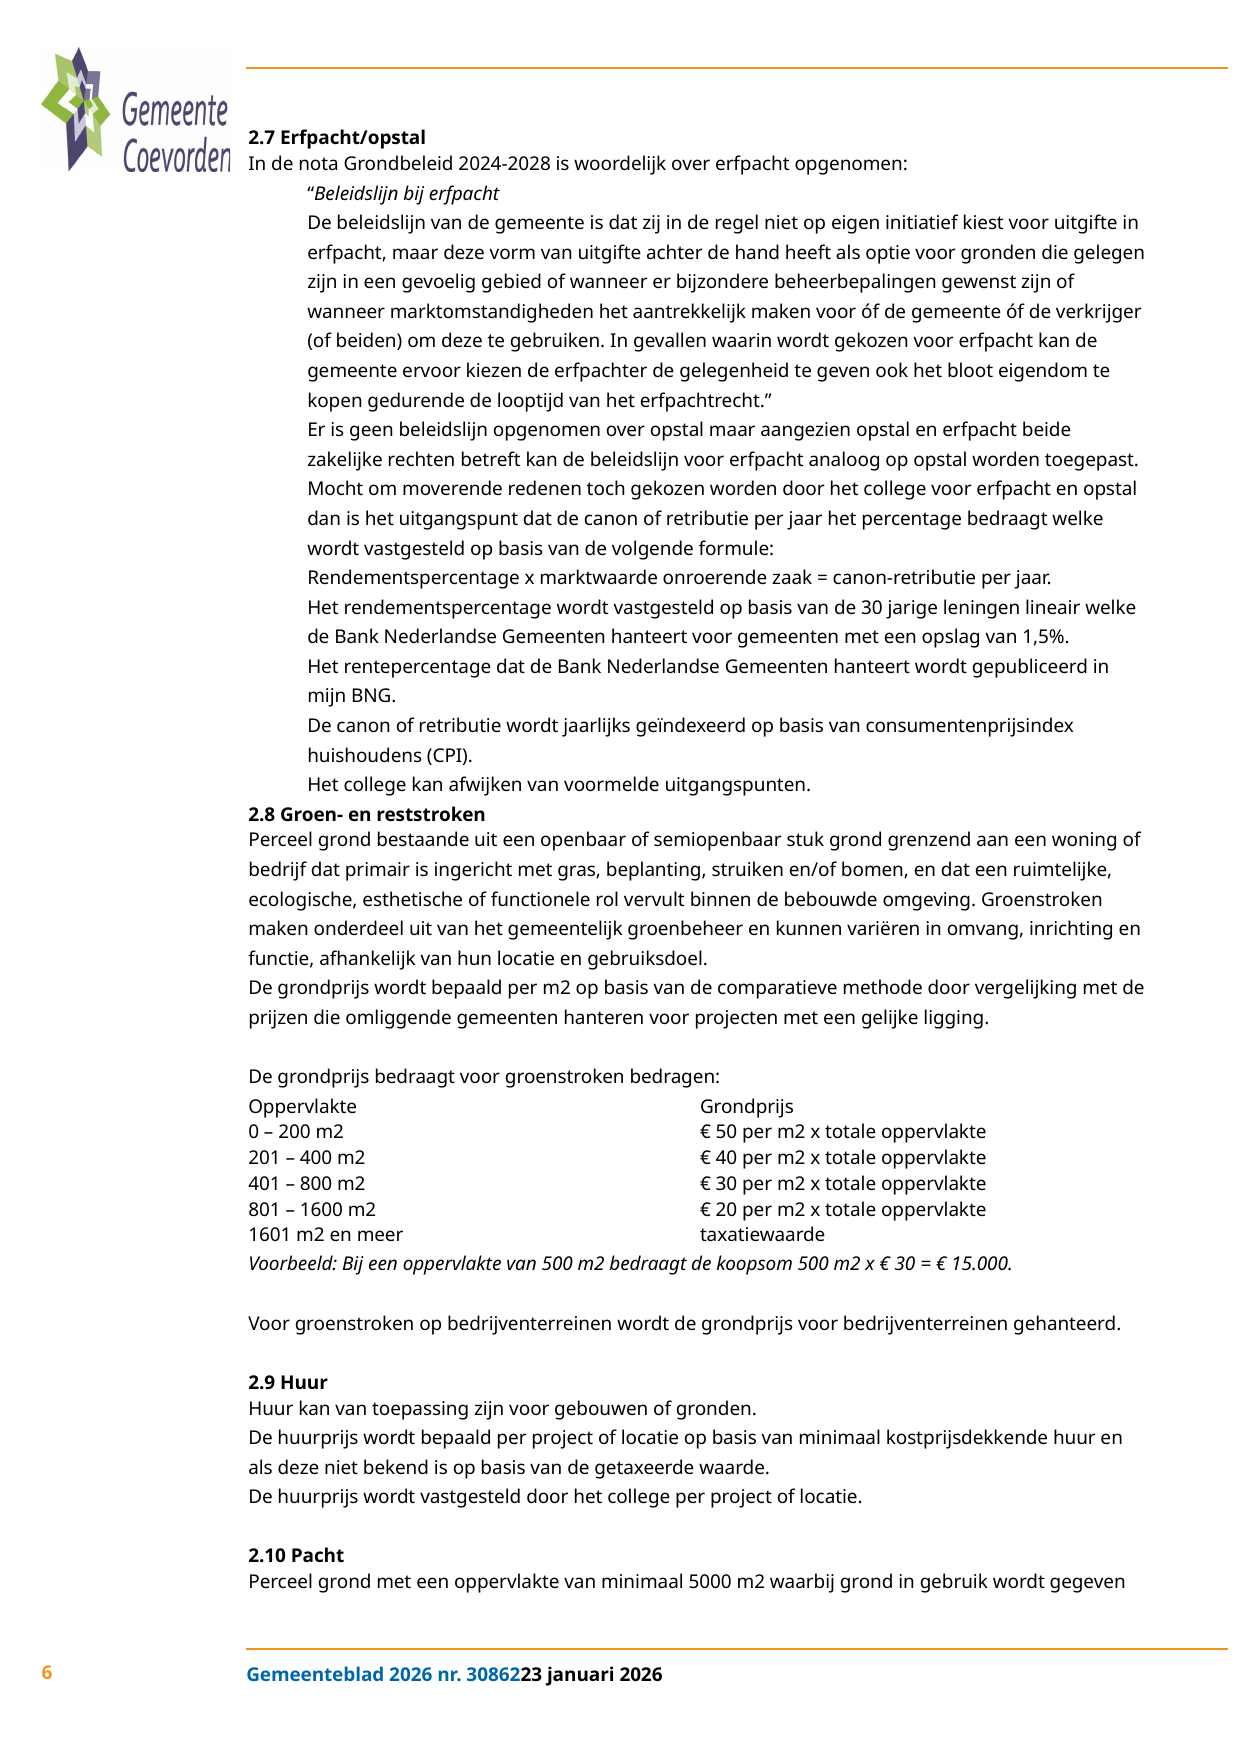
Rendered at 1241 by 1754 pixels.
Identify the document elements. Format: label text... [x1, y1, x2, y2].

text De huurprijs wordt vastgesteld door het college per project of locatie. [248, 1483, 1152, 1509]
table_cell € 20 per m2 x totale oppervlakte [700, 1196, 1152, 1222]
table_cell taxatiewaarde [700, 1222, 1152, 1247]
list Het rendementspercentage wordt vastgesteld op basis van de 30 jarige leningen lineair welke de Bank Nederlandse Gemeenten hanteert voor gemeenten met een opslag van 1,5%. [248, 594, 1152, 649]
text In de nota Grondbeleid 2024-2028 is woordelijk over erfpacht opgenomen: [248, 150, 1152, 176]
table_cell 1601 m2 en meer [248, 1222, 700, 1247]
text Voor groenstroken op bedrijventerreinen wordt de grondprijs voor bedrijventerreinen gehanteerd. [248, 1310, 1152, 1336]
table_cell € 50 per m2 x totale oppervlakte [700, 1119, 1152, 1144]
table_cell 201 – 400 m2 [248, 1145, 700, 1170]
text 2.10 Pacht [248, 1543, 1152, 1568]
table_header Oppervlakte [248, 1093, 700, 1119]
text 2.8 Groen- en reststroken [248, 801, 1152, 827]
list De canon of retributie wordt jaarlijks geïndexeerd op basis van consumentenprijsindex huishoudens (CPI). [248, 712, 1152, 767]
table_cell € 30 per m2 x totale oppervlakte [700, 1170, 1152, 1196]
table_cell 401 – 800 m2 [248, 1170, 700, 1196]
list Er is geen beleidslijn opgenomen over opstal maar aangezien opstal en erfpacht beide zakelijke rechten betreft kan de beleidslijn voor erfpacht analoog op opstal worden toegepast. [248, 416, 1152, 472]
picture [41, 47, 231, 172]
text 2.9 Huur [248, 1369, 1152, 1395]
text Perceel grond bestaande uit een openbaar of semiopenbaar stuk grond grenzend aan een woning of bedrijf dat primair is ingericht met gras, beplanting, struiken en/of bomen, en dat een ruimtelijke, ecologische, esthetische of functionele rol vervult binnen de bebouwde omgeving. Groenstroken maken onderdeel uit van het gemeentelijk groenbeheer en kunnen variëren in omvang, inrichting en functie, afhankelijk van hun locatie en gebruiksdoel. [248, 827, 1152, 971]
list Rendementspercentage x marktwaarde onroerende zaak = canon-retributie per jaar. [248, 564, 1152, 590]
list Het rentepercentage dat de Bank Nederlandse Gemeenten hanteert wordt gepubliceerd in mijn BNG. [248, 653, 1152, 708]
table_cell 0 – 200 m2 [248, 1119, 700, 1144]
text Voorbeeld: Bij een oppervlakte van 500 m2 bedraagt de koopsom 500 m2 x € 30 = € 15.000. [248, 1251, 1152, 1276]
list Mocht om moverende redenen toch gekozen worden door het college voor erfpacht en opstal dan is het uitgangspunt dat de canon of retributie per jaar het percentage bedraagt welke wordt vastgesteld op basis van de volgende formule: [248, 476, 1152, 560]
list “Beleidslijn bij erfpacht [248, 180, 1152, 205]
text De grondprijs wordt bepaald per m2 op basis van de comparatieve methode door vergelijking met de prijzen die omliggende gemeenten hanteren voor projecten met een gelijke ligging. [248, 974, 1152, 1030]
text De grondprijs bedraagt voor groenstroken bedragen: [248, 1063, 1152, 1089]
table_cell 801 – 1600 m2 [248, 1196, 700, 1222]
text 2.7 Erfpacht/opstal [248, 124, 1152, 150]
table_header Grondprijs [700, 1093, 1152, 1119]
list Het college kan afwijken van voormelde uitgangspunten. [248, 771, 1152, 797]
text De huurprijs wordt bepaald per project of locatie op basis van minimaal kostprijsdekkende huur en als deze niet bekend is op basis van de getaxeerde waarde. [248, 1424, 1152, 1479]
table_cell € 40 per m2 x totale oppervlakte [700, 1145, 1152, 1170]
list De beleidslijn van de gemeente is dat zij in de regel niet op eigen initiatief kiest voor uitgifte in erfpacht, maar deze vorm van uitgifte achter de hand heeft als optie voor gronden die gelegen zijn in een gevoelig gebied of wanneer er bijzondere beheerbepalingen gewenst zijn of wanneer marktomstandigheden het aantrekkelijk maken voor óf de gemeente óf de verkrijger (of beiden) om deze te gebruiken. In gevallen waarin wordt gekozen voor erfpacht kan de gemeente ervoor kiezen de erfpachter de gelegenheid te geven ook het bloot eigendom te kopen gedurende de looptijd van het erfpachtrecht.” [248, 209, 1152, 412]
text Huur kan van toepassing zijn voor gebouwen of gronden. [248, 1395, 1152, 1420]
text Perceel grond met een oppervlakte van minimaal 5000 m2 waarbij grond in gebruik wordt gegeven [248, 1568, 1152, 1594]
